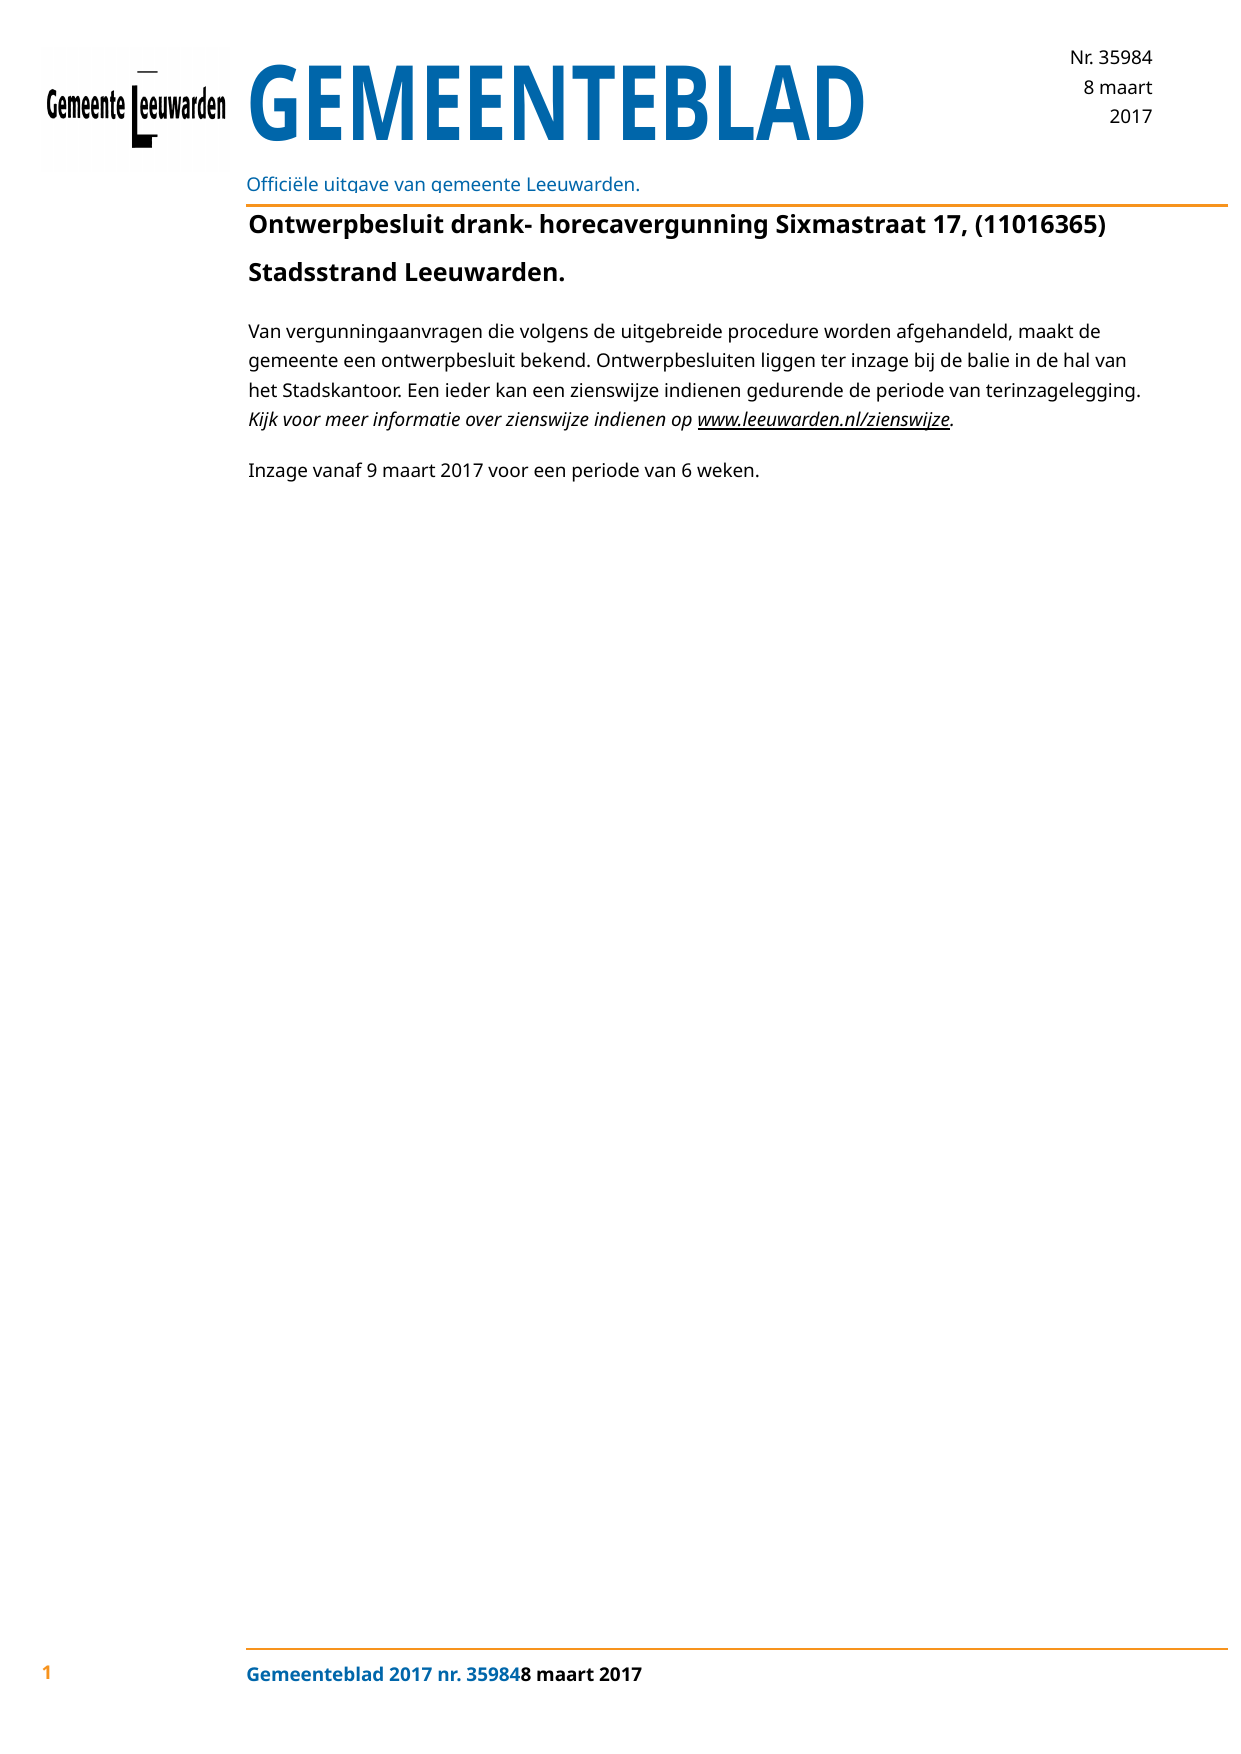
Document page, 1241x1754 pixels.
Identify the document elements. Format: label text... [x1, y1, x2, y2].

text Van vergunningaanvragen die volgens de uitgebreide procedure worden afgehandeld, maakt de gemeente een ontwerpbesluit bekend. Ontwerpbesluiten liggen ter inzage bij de balie in de hal van het Stadskantoor. Een ieder kan een zienswijze indienen gedurende de periode van terinzagelegging. Kijk voor meer informatie over zienswijze indienen op www.leeuwarden.nl/zienswijze. [248, 318, 1152, 432]
picture [41, 47, 231, 172]
text Ontwerpbesluit drank- horecavergunning Sixmastraat 17, (11016365) Stadsstrand Leeuwarden. [248, 207, 1152, 288]
text Inzage vanaf 9 maart 2017 voor een periode van 6 weken. [248, 457, 1152, 483]
